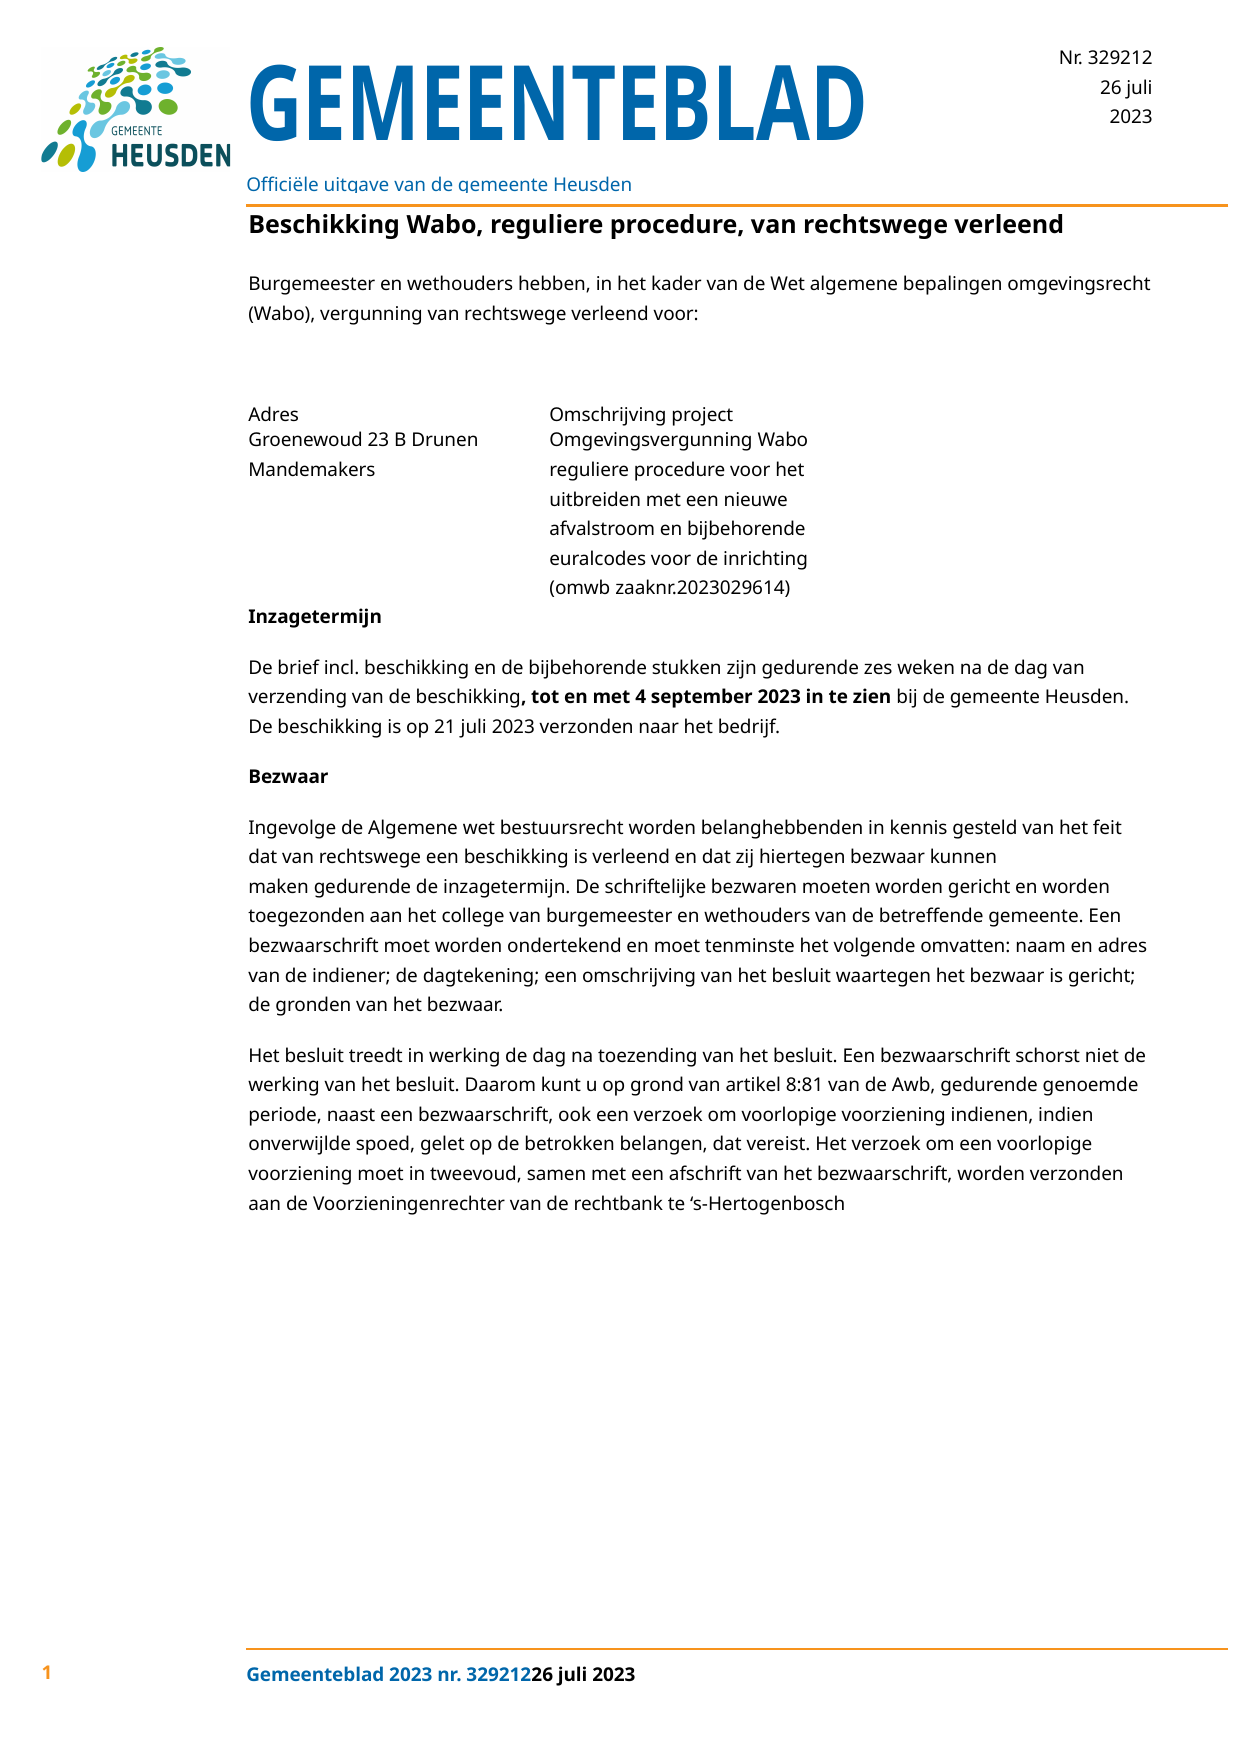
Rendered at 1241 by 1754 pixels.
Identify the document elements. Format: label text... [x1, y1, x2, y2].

text Inzagetermijn [248, 603, 1152, 629]
text Bezwaar [248, 763, 1152, 789]
table_header [850, 401, 1152, 427]
text Beschikking Wabo, reguliere procedure, van rechtswege verleend [248, 207, 1152, 241]
picture [41, 47, 231, 172]
table_cell Groenewoud 23 B Drunen Mandemakers [248, 427, 549, 600]
table_cell Omgevingsvergunning Wabo reguliere procedure voor het uitbreiden met een nieuwe afvalstroom en bijbehorende euralcodes voor de inrichting (omwb zaaknr.2023029614) [549, 427, 850, 600]
table_cell [850, 427, 1152, 600]
text Burgemeester en wethouders hebben, in het kader van de Wet algemene bepalingen omgevingsrecht (Wabo), vergunning van rechtswege verleend voor: [248, 270, 1152, 326]
text De brief incl. beschikking en de bijbehorende stukken zijn gedurende zes weken na de dag van verzending van de beschikking, tot en met 4 september 2023 in te zien bij de gemeente Heusden. De beschikking is op 21 juli 2023 verzonden naar het bedrijf. [248, 654, 1152, 739]
table_header Omschrijving project [549, 401, 850, 427]
table_header Adres [248, 401, 549, 427]
text Het besluit treedt in werking de dag na toezending van het besluit. Een bezwaarschrift schorst niet de werking van het besluit. Daarom kunt u op grond van artikel 8:81 van de Awb, gedurende genoemde periode, naast een bezwaarschrift, ook een verzoek om voorlopige voorziening indienen, indien onverwijlde spoed, gelet op de betrokken belangen, dat vereist. Het verzoek om een voorlopige voorziening moet in tweevoud, samen met een afschrift van het bezwaarschrift, worden verzonden aan de Voorzieningenrechter van de rechtbank te ‘s-Hertogenbosch [248, 1042, 1152, 1215]
text Ingevolge de Algemene wet bestuursrecht worden belanghebbenden in kennis gesteld van het feit dat van rechtswege een beschikking is verleend en dat zij hiertegen bezwaar kunnen maken gedurende de inzagetermijn. De schriftelijke bezwaren moeten worden gericht en worden toegezonden aan het college van burgemeester en wethouders van de betreffende gemeente. Een bezwaarschrift moet worden ondertekend en moet tenminste het volgende omvatten: naam en adres van de indiener; de dagtekening; een omschrijving van het besluit waartegen het bezwaar is gericht; de gronden van het bezwaar. [248, 814, 1152, 1017]
